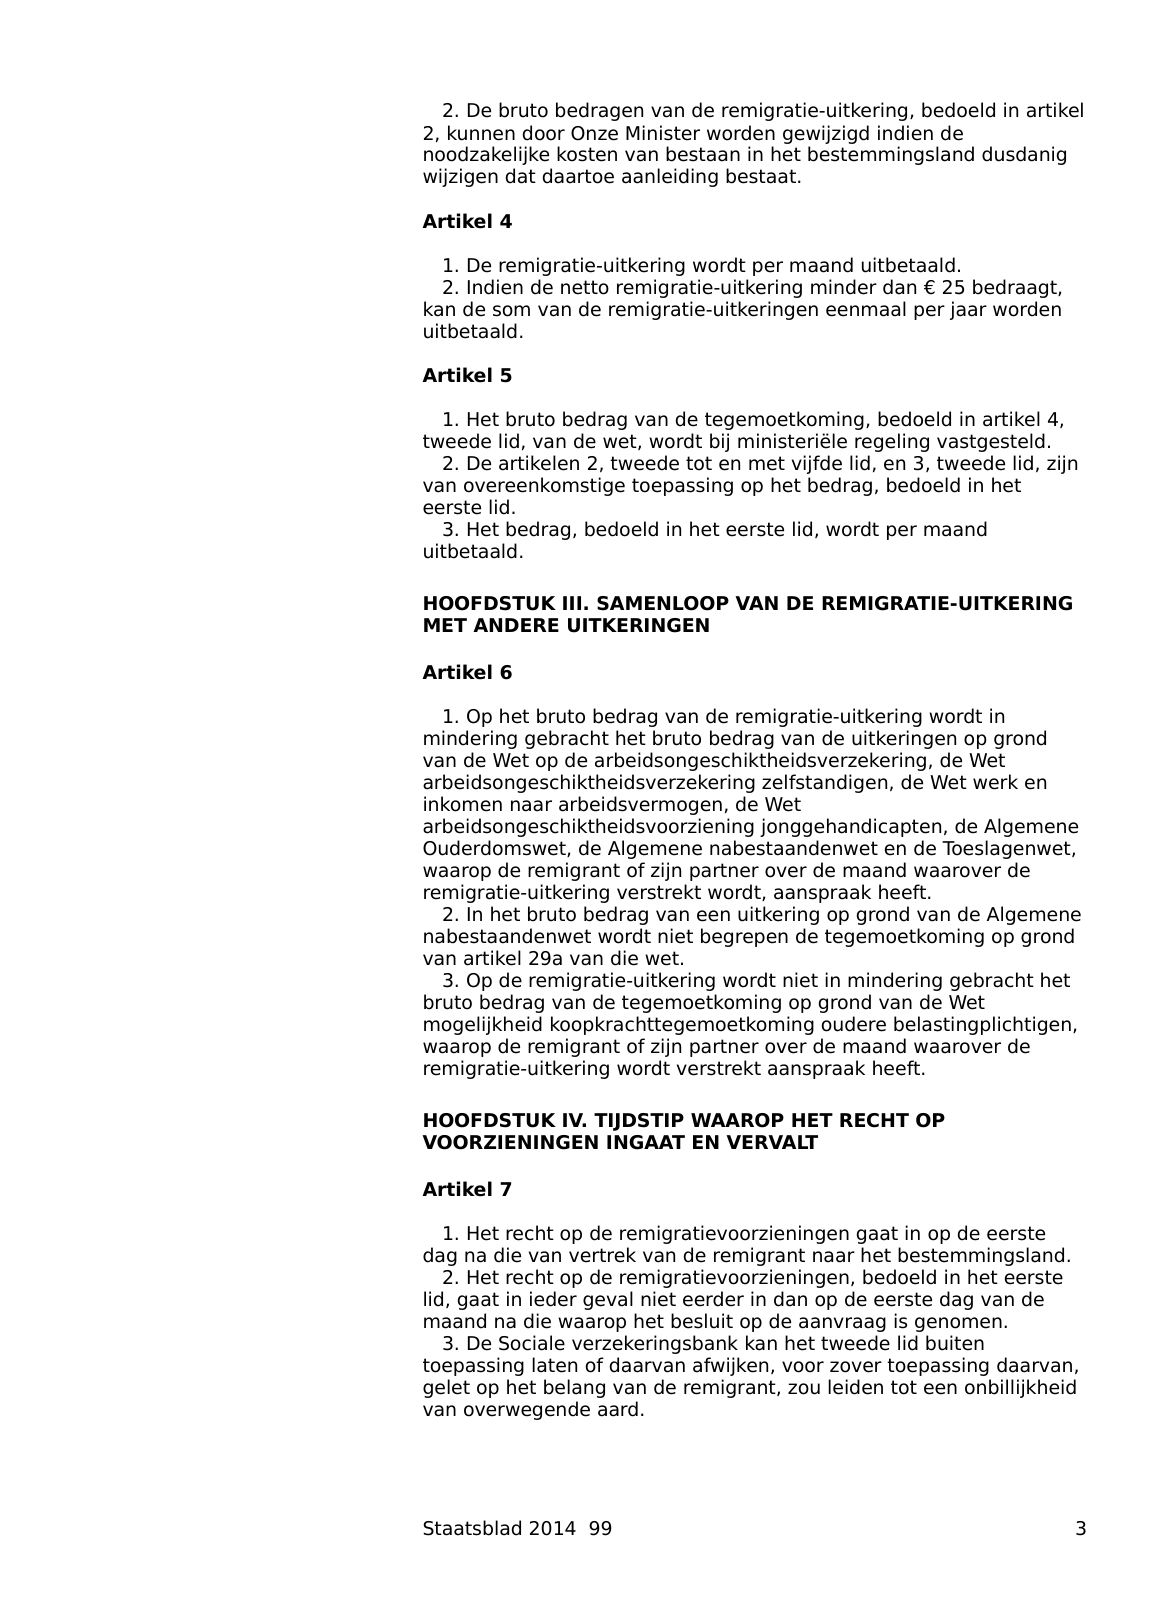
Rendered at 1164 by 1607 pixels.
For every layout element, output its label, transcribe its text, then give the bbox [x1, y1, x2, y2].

text 1. Op het bruto bedrag van de remigratie-uitkering wordt in mindering gebracht het bruto bedrag van de uitkeringen op grond van de Wet op de arbeidsongeschiktheidsverzekering, de Wet arbeidsongeschiktheidsverzekering zelfstandigen, de Wet werk en inkomen naar arbeidsvermogen, de Wet arbeidsongeschiktheidsvoorziening jonggehandicapten, de Algemene Ouderdomswet, de Algemene nabestaandenwet en de Toeslagenwet, waarop de remigrant of zijn partner over de maand waarover de remigratie-uitkering verstrekt wordt, aanspraak heeft. [422, 706, 1087, 904]
text 3. Het bedrag, bedoeld in het eerste lid, wordt per maand uitbetaald. [422, 519, 1087, 563]
text 2. De artikelen 2, tweede tot en met vijfde lid, en 3, tweede lid, zijn van overeenkomstige toepassing op het bedrag, bedoeld in het eerste lid. [422, 453, 1087, 519]
subtitle Artikel 4 [422, 211, 1087, 232]
text 1. De remigratie-uitkering wordt per maand uitbetaald. [422, 255, 1087, 277]
subtitle HOOFDSTUK IV. TIJDSTIP WAAROP HET RECHT OP VOORZIENINGEN INGAAT EN VERVALT [422, 1109, 1087, 1153]
text 1. Het bruto bedrag van de tegemoetkoming, bedoeld in artikel 4, tweede lid, van de wet, wordt bij ministeriële regeling vastgesteld. [422, 409, 1087, 453]
text 1. Het recht op de remigratievoorzieningen gaat in op de eerste dag na die van vertrek van de remigrant naar het bestemmingsland. [422, 1223, 1087, 1267]
text 2. Het recht op de remigratievoorzieningen, bedoeld in het eerste lid, gaat in ieder geval niet eerder in dan op de eerste dag van de maand na die waarop het besluit op de aanvraag is genomen. [422, 1267, 1087, 1333]
subtitle HOOFDSTUK III. SAMENLOOP VAN DE REMIGRATIE-UITKERING MET ANDERE UITKERINGEN [422, 593, 1087, 637]
text 2. Indien de netto remigratie-uitkering minder dan € 25 bedraagt, kan de som van de remigratie-uitkeringen eenmaal per jaar worden uitbetaald. [422, 277, 1087, 343]
text 3. Op de remigratie-uitkering wordt niet in mindering gebracht het bruto bedrag van de tegemoetkoming op grond van de Wet mogelijkheid koopkrachttegemoetkoming oudere belastingplichtigen, waarop de remigrant of zijn partner over de maand waarover de remigratie-uitkering wordt verstrekt aanspraak heeft. [422, 970, 1087, 1079]
text 3. De Sociale verzekeringsbank kan het tweede lid buiten toepassing laten of daarvan afwijken, voor zover toepassing daarvan, gelet op het belang van de remigrant, zou leiden tot een onbillijkheid van overwegende aard. [422, 1333, 1087, 1421]
subtitle Artikel 5 [422, 365, 1087, 387]
text 2. In het bruto bedrag van een uitkering op grond van de Algemene nabestaandenwet wordt niet begrepen de tegemoetkoming op grond van artikel 29a van die wet. [422, 904, 1087, 970]
text 2. De bruto bedragen van de remigratie-uitkering, bedoeld in artikel 2, kunnen door Onze Minister worden gewijzigd indien de noodzakelijke kosten van bestaan in het bestemmingsland dusdanig wijzigen dat daartoe aanleiding bestaat. [422, 100, 1087, 188]
subtitle Artikel 6 [422, 662, 1087, 684]
subtitle Artikel 7 [422, 1178, 1087, 1201]
